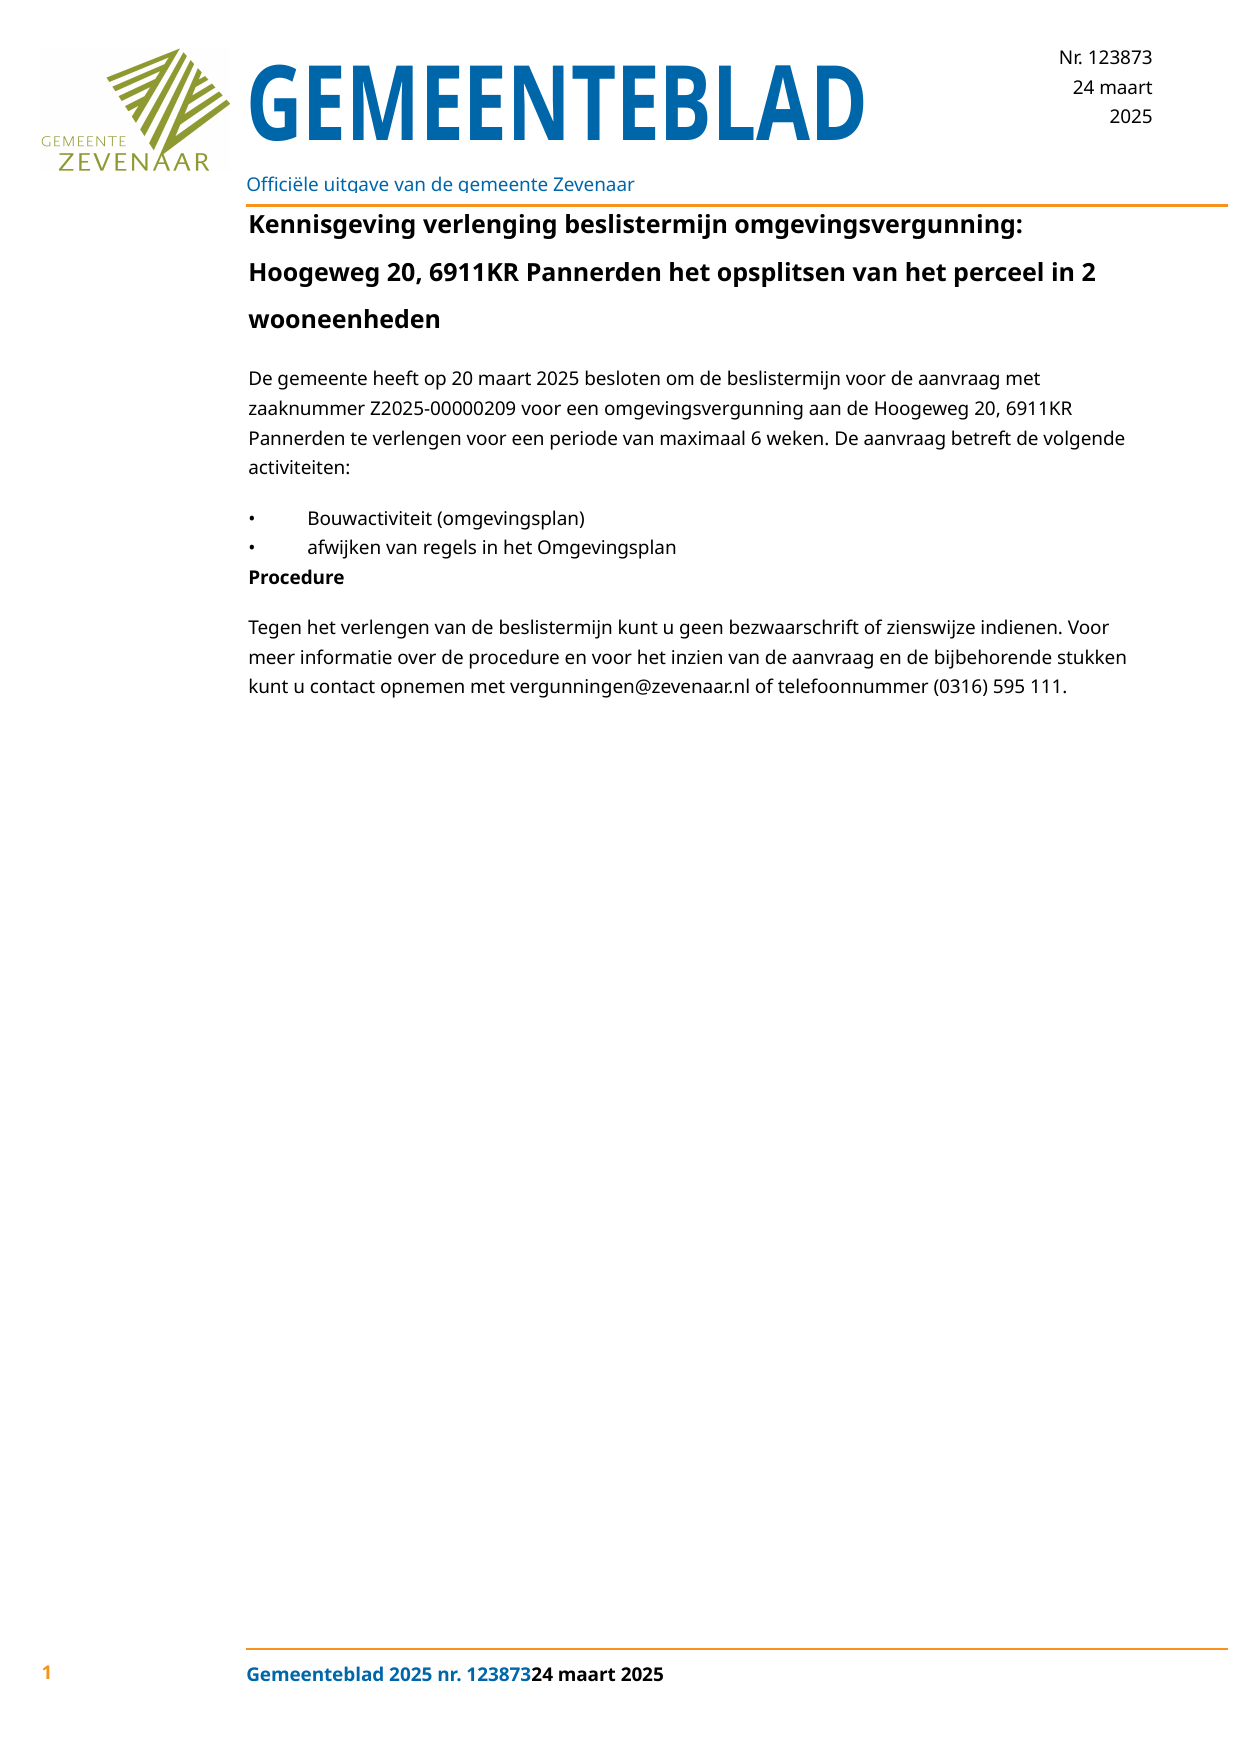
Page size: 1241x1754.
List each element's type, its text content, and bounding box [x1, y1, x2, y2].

list afwijken van regels in het Omgevingsplan [248, 534, 1152, 560]
text De gemeente heeft op 20 maart 2025 besloten om de beslistermijn voor de aanvraag met zaaknummer Z2025-00000209 voor een omgevingsvergunning aan de Hoogeweg 20, 6911KR Pannerden te verlengen voor een periode van maximaal 6 weken. De aanvraag betreft de volgende activiteiten: [248, 366, 1152, 480]
text Kennisgeving verlenging beslistermijn omgevingsvergunning: Hoogeweg 20, 6911KR Pannerden het opsplitsen van het perceel in 2 wooneenheden [248, 207, 1152, 336]
text Tegen het verlengen van de beslistermijn kunt u geen bezwaarschrift of zienswijze indienen. Voor meer informatie over de procedure en voor het inzien van de aanvraag en de bijbehorende stukken kunt u contact opnemen met vergunningen@zevenaar.nl of telefoonnummer (0316) 595 111. [248, 614, 1152, 699]
text Procedure [248, 564, 1152, 589]
list Bouwactiviteit (omgevingsplan) [248, 505, 1152, 530]
picture [41, 47, 231, 172]
